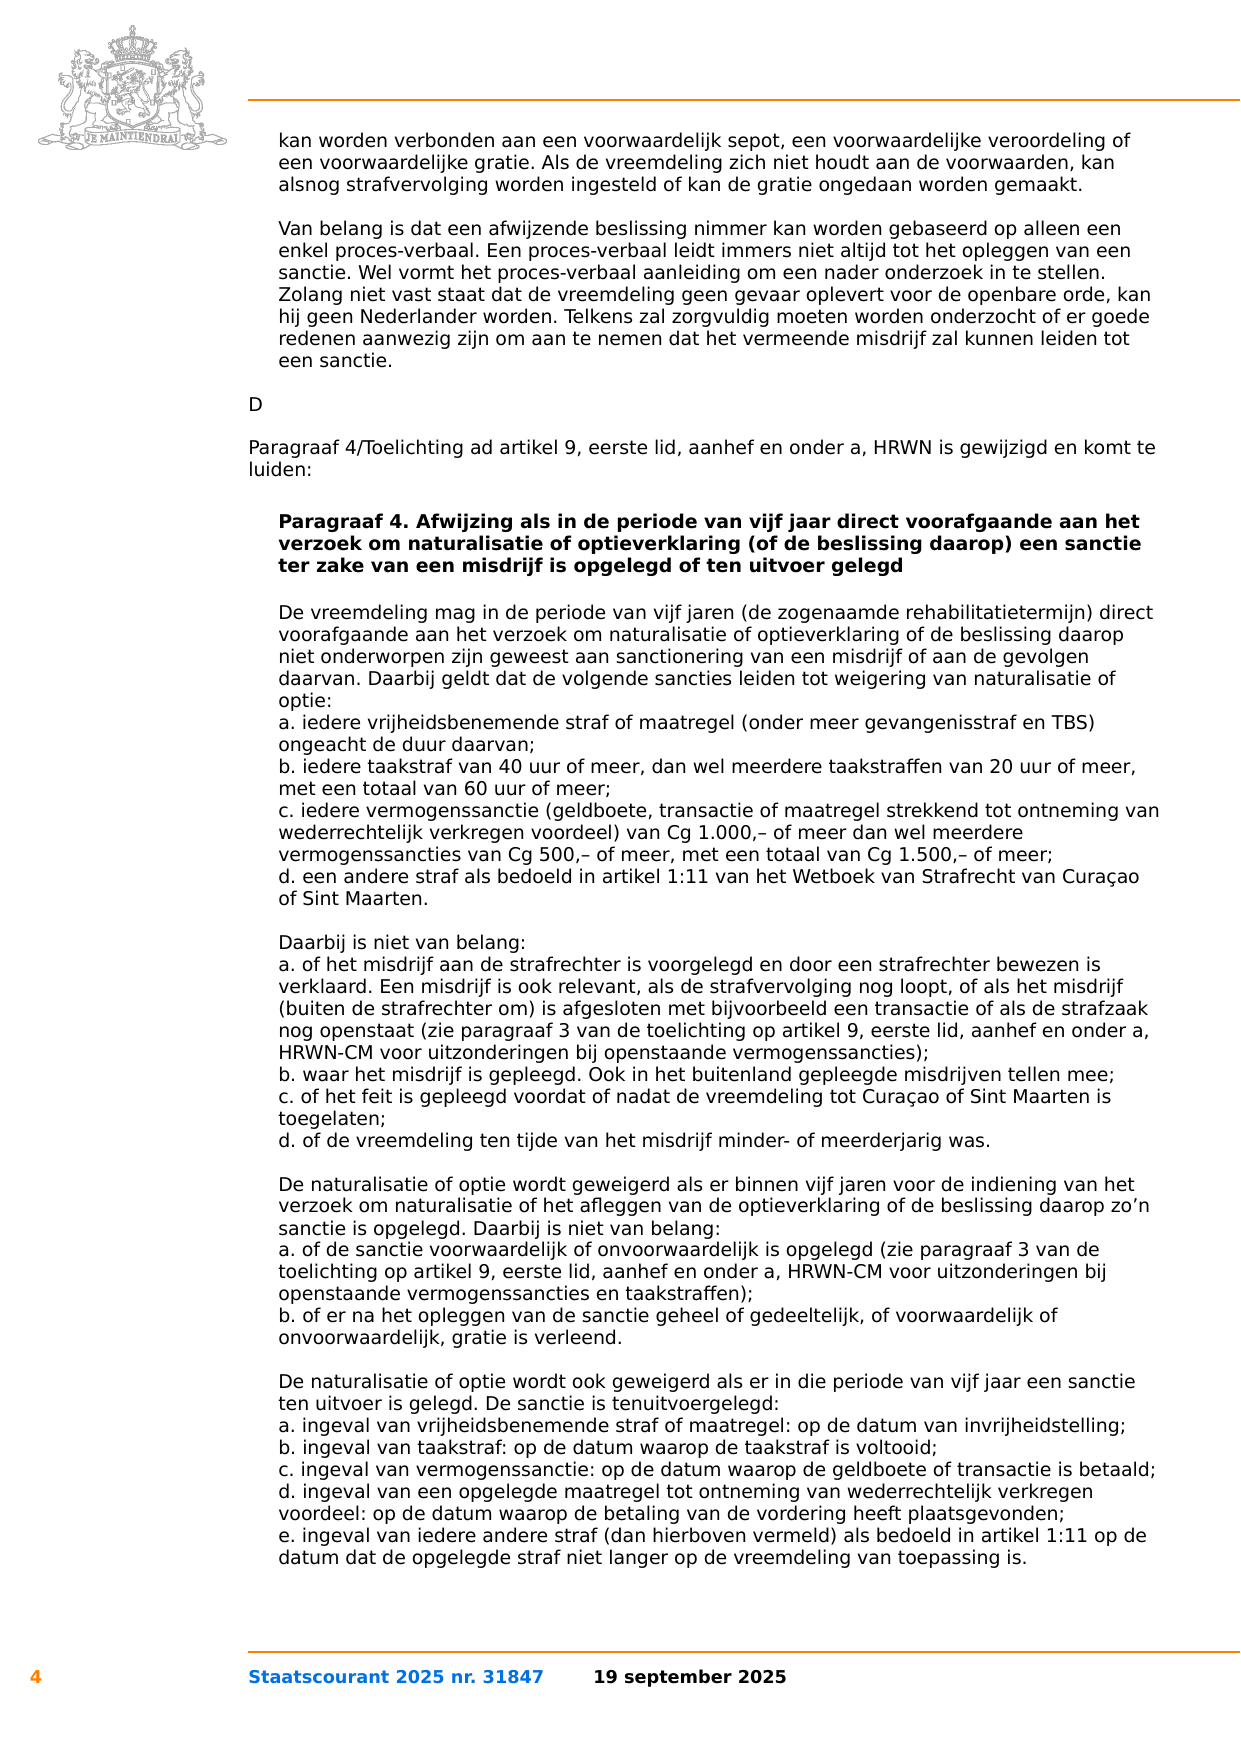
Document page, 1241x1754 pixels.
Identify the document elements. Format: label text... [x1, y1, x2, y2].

picture [38, 25, 227, 150]
text d. of de vreemdeling ten tijde van het misdrijf minder- of meerderjarig was. [278, 1129, 1163, 1152]
text b. ingeval van taakstraf: op de datum waarop de taakstraf is voltooid; [278, 1437, 1163, 1459]
text Van belang is dat een afwijzende beslissing nimmer kan worden gebaseerd op alleen een enkel proces-verbaal. Een proces-verbaal leidt immers niet altijd tot het opleggen van een sanctie. Wel vormt het proces-verbaal aanleiding om een nader onderzoek in te stellen. Zolang niet vast staat dat de vreemdeling geen gevaar oplevert voor de openbare orde, kan hij geen Nederlander worden. Telkens zal zorgvuldig moeten worden onderzocht of er goede redenen aanwezig zijn om aan te nemen dat het vermeende misdrijf zal kunnen leiden tot een sanctie. [278, 218, 1163, 372]
text De naturalisatie of optie wordt ook geweigerd als er in die periode van vijf jaar een sanctie ten uitvoer is gelegd. De sanctie is tenuitvoergelegd: [278, 1371, 1163, 1415]
text D [248, 393, 1163, 415]
text d. ingeval van een opgelegde maatregel tot ontneming van wederrechtelijk verkregen voordeel: op de datum waarop de betaling van de vordering heeft plaatsgevonden; [278, 1481, 1163, 1525]
text b. of er na het opleggen van de sanctie geheel of gedeeltelijk, of voorwaardelijk of onvoorwaardelijk, gratie is verleend. [278, 1305, 1163, 1349]
text b. iedere taakstraf van 40 uur of meer, dan wel meerdere taakstraffen van 20 uur of meer, met een totaal van 60 uur of meer; [278, 756, 1163, 800]
text De vreemdeling mag in de periode van vijf jaren (de zogenaamde rehabilitatietermijn) direct voorafgaande aan het verzoek om naturalisatie of optieverklaring of de beslissing daarop niet onderworpen zijn geweest aan sanctionering van een misdrijf of aan de gevolgen daarvan. Daarbij geldt dat de volgende sancties leiden tot weigering van naturalisatie of optie: [278, 602, 1163, 712]
text d. een andere straf als bedoeld in artikel 1:11 van het Wetboek van Strafrecht van Curaçao of Sint Maarten. [278, 866, 1163, 910]
text kan worden verbonden aan een voorwaardelijk sepot, een voorwaardelijke veroordeling of een voorwaardelijke gratie. Als de vreemdeling zich niet houdt aan de voorwaarden, kan alsnog strafvervolging worden ingesteld of kan de gratie ongedaan worden gemaakt. [278, 130, 1163, 196]
text c. of het feit is gepleegd voordat of nadat de vreemdeling tot Curaçao of Sint Maarten is toegelaten; [278, 1086, 1163, 1129]
text a. of de sanctie voorwaardelijk of onvoorwaardelijk is opgelegd (zie paragraaf 3 van de toelichting op artikel 9, eerste lid, aanhef en onder a, HRWN-CM voor uitzonderingen bij openstaande vermogenssancties en taakstraffen); [278, 1239, 1163, 1305]
subtitle Paragraaf 4. Afwijzing als in de periode van vijf jaar direct voorafgaande aan het verzoek om naturalisatie of optieverklaring (of de beslissing daarop) een sanctie ter zake van een misdrijf is opgelegd of ten uitvoer gelegd [278, 511, 1163, 577]
text Paragraaf 4/Toelichting ad artikel 9, eerste lid, aanhef en onder a, HRWN is gewijzigd en komt te luiden: [248, 437, 1163, 481]
text c. ingeval van vermogenssanctie: op de datum waarop de geldboete of transactie is betaald; [278, 1459, 1163, 1481]
text e. ingeval van iedere andere straf (dan hierboven vermeld) als bedoeld in artikel 1:11 op de datum dat de opgelegde straf niet langer op de vreemdeling van toepassing is. [278, 1525, 1163, 1569]
text a. of het misdrijf aan de strafrechter is voorgelegd en door een strafrechter bewezen is verklaard. Een misdrijf is ook relevant, als de strafvervolging nog loopt, of als het misdrijf (buiten de strafrechter om) is afgesloten met bijvoorbeeld een transactie of als de strafzaak nog openstaat (zie paragraaf 3 van de toelichting op artikel 9, eerste lid, aanhef en onder a, HRWN-CM voor uitzonderingen bij openstaande vermogenssancties); [278, 954, 1163, 1064]
text b. waar het misdrijf is gepleegd. Ook in het buitenland gepleegde misdrijven tellen mee; [278, 1064, 1163, 1086]
text De naturalisatie of optie wordt geweigerd als er binnen vijf jaren voor de indiening van het verzoek om naturalisatie of het afleggen van de optieverklaring of de beslissing daarop zo’n sanctie is opgelegd. Daarbij is niet van belang: [278, 1173, 1163, 1239]
text a. iedere vrijheidsbenemende straf of maatregel (onder meer gevangenisstraf en TBS) ongeacht de duur daarvan; [278, 712, 1163, 756]
text Daarbij is niet van belang: [278, 932, 1163, 954]
text c. iedere vermogenssanctie (geldboete, transactie of maatregel strekkend tot ontneming van wederrechtelijk verkregen voordeel) van Cg 1.000,– of meer dan wel meerdere vermogenssancties van Cg 500,– of meer, met een totaal van Cg 1.500,– of meer; [278, 800, 1163, 866]
text a. ingeval van vrijheidsbenemende straf of maatregel: op de datum van invrijheidstelling; [278, 1415, 1163, 1437]
